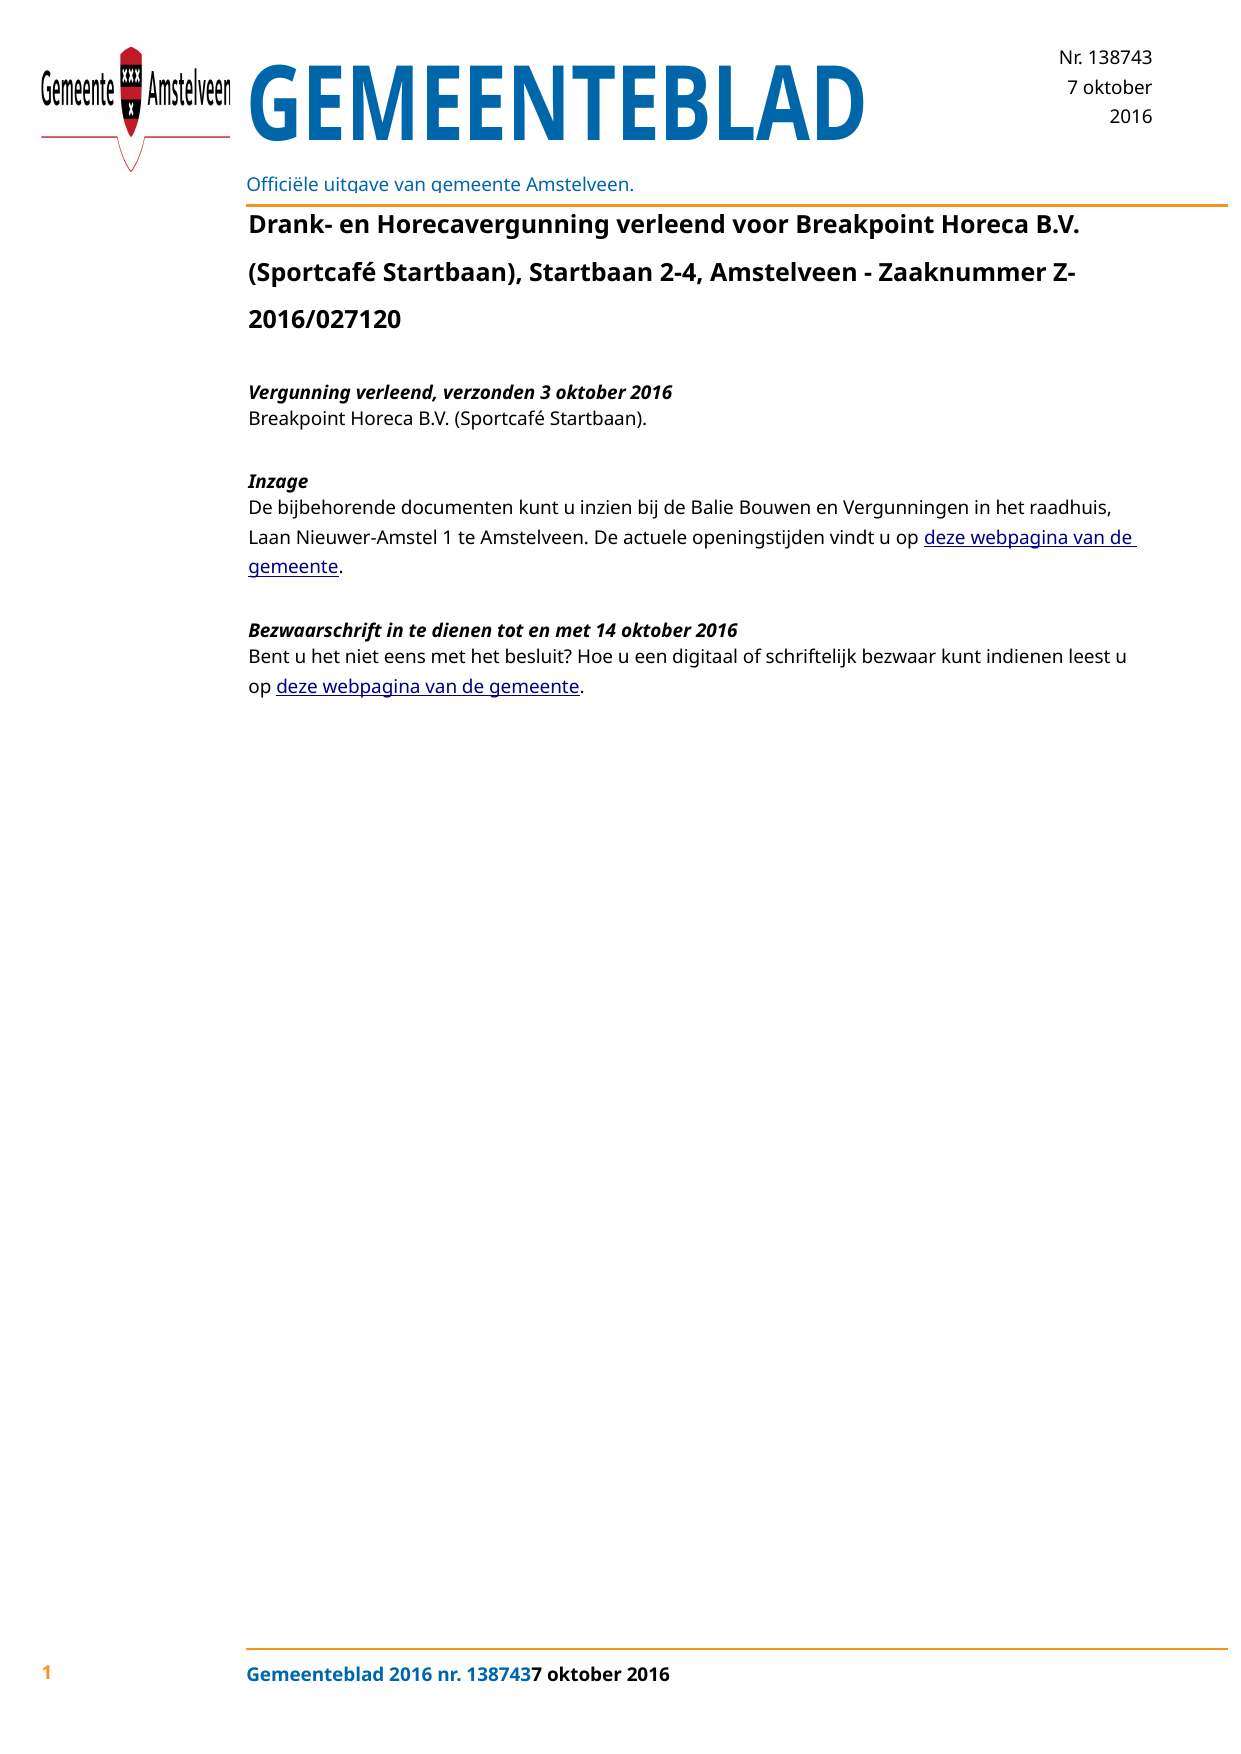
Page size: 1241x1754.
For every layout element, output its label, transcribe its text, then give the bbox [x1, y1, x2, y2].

text Bezwaarschrift in te dienen tot en met 14 oktober 2016 [248, 618, 1152, 643]
text Drank- en Horecavergunning verleend voor Breakpoint Horeca B.V. (Sportcafé Startbaan), Startbaan 2-4, Amstelveen - Zaaknummer Z-2016/027120 [248, 207, 1152, 336]
text Bent u het niet eens met het besluit? Hoe u een digitaal of schriftelijk bezwaar kunt indienen leest u op deze webpagina van de gemeente. [248, 643, 1152, 699]
text Inzage [248, 469, 1152, 494]
picture [41, 47, 231, 172]
text De bijbehorende documenten kunt u inzien bij de Balie Bouwen en Vergunningen in het raadhuis, Laan Nieuwer-Amstel 1 te Amstelveen. De actuele openingstijden vindt u op deze webpagina van de gemeente. [248, 494, 1152, 579]
text Vergunning verleend, verzonden 3 oktober 2016 [248, 379, 1152, 405]
text Breakpoint Horeca B.V. (Sportcafé Startbaan). [248, 405, 1152, 431]
